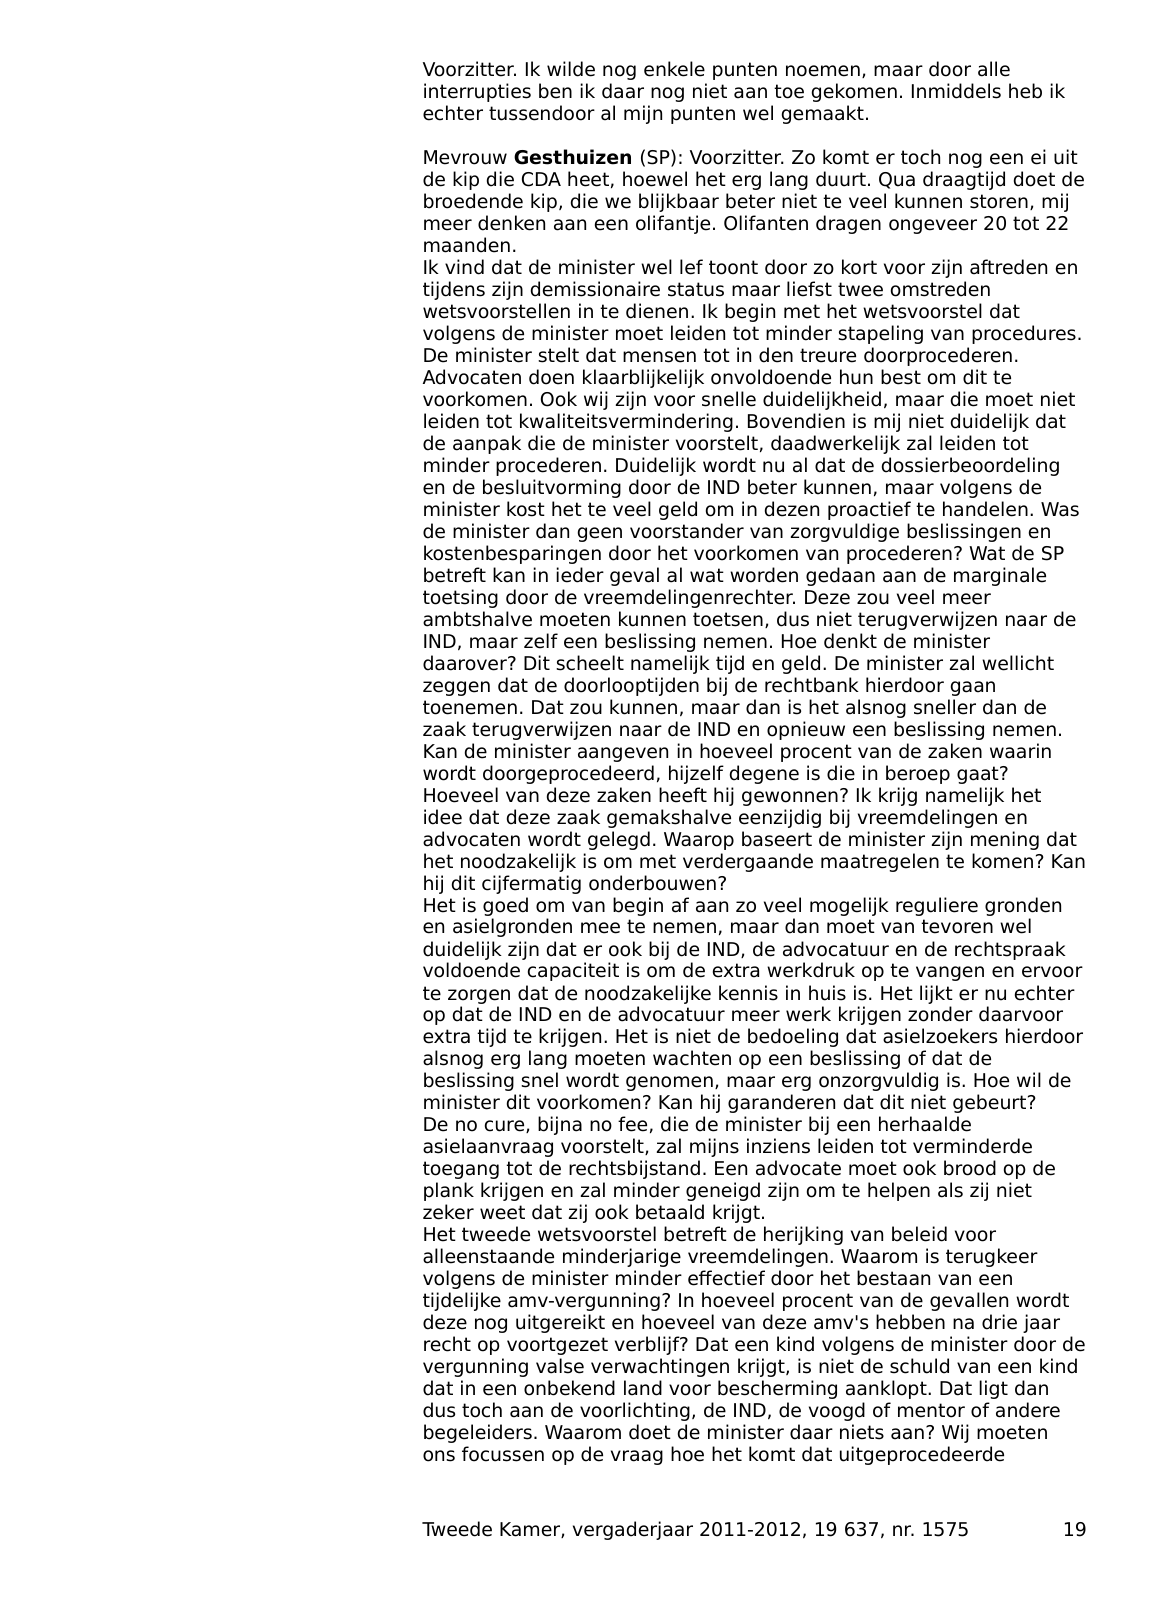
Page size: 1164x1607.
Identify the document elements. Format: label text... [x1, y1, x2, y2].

text Het tweede wetsvoorstel betreft de herijking van beleid voor alleenstaande minderjarige vreemdelingen. Waarom is terugkeer volgens de minister minder effectief door het bestaan van een tijdelijke amv-vergunning? In hoeveel procent van de gevallen wordt deze nog uitgereikt en hoeveel van deze amv's hebben na drie jaar recht op voortgezet verblijf? Dat een kind volgens de minister door de vergunning valse verwachtingen krijgt, is niet de schuld van een kind dat in een onbekend land voor bescherming aanklopt. Dat ligt dan dus toch aan de voorlichting, de IND, de voogd of mentor of andere begeleiders. Waarom doet de minister daar niets aan? Wij moeten ons focussen op de vraag hoe het komt dat uitgeprocedeerde [422, 1224, 1087, 1466]
text Kan de minister aangeven in hoeveel procent van de zaken waarin wordt doorgeprocedeerd, hijzelf degene is die in beroep gaat? Hoeveel van deze zaken heeft hij gewonnen? Ik krijg namelijk het idee dat deze zaak gemakshalve eenzijdig bij vreemdelingen en advocaten wordt gelegd. Waarop baseert de minister zijn mening dat het noodzakelijk is om met verdergaande maatregelen te komen? Kan hij dit cijfermatig onderbouwen? [422, 741, 1087, 894]
text Ik vind dat de minister wel lef toont door zo kort voor zijn aftreden en tijdens zijn demissionaire status maar liefst twee omstreden wetsvoorstellen in te dienen. Ik begin met het wetsvoorstel dat volgens de minister moet leiden tot minder stapeling van procedures. De minister stelt dat mensen tot in den treure doorprocederen. Advocaten doen klaarblijkelijk onvoldoende hun best om dit te voorkomen. Ook wij zijn voor snelle duidelijkheid, maar die moet niet leiden tot kwaliteitsvermindering. Bovendien is mij niet duidelijk dat de aanpak die de minister voorstelt, daadwerkelijk zal leiden tot minder procederen. Duidelijk wordt nu al dat de dossierbeoordeling en de besluitvorming door de IND beter kunnen, maar volgens de minister kost het te veel geld om in dezen proactief te handelen. Was de minister dan geen voorstander van zorgvuldige beslissingen en kostenbesparingen door het voorkomen van procederen? Wat de SP betreft kan in ieder geval al wat worden gedaan aan de marginale toetsing door de vreemdelingenrechter. Deze zou veel meer ambtshalve moeten kunnen toetsen, dus niet terugverwijzen naar de IND, maar zelf een beslissing nemen. Hoe denkt de minister daarover? Dit scheelt namelijk tijd en geld. De minister zal wellicht zeggen dat de doorlooptijden bij de rechtbank hierdoor gaan toenemen. Dat zou kunnen, maar dan is het alsnog sneller dan de zaak terugverwijzen naar de IND en opnieuw een beslissing nemen. [422, 257, 1087, 741]
text Voorzitter. Ik wilde nog enkele punten noemen, maar door alle interrupties ben ik daar nog niet aan toe gekomen. Inmiddels heb ik echter tussendoor al mijn punten wel gemaakt. [422, 59, 1087, 125]
text Het is goed om van begin af aan zo veel mogelijk reguliere gronden en asielgronden mee te nemen, maar dan moet van tevoren wel duidelijk zijn dat er ook bij de IND, de advocatuur en de rechtspraak voldoende capaciteit is om de extra werkdruk op te vangen en ervoor te zorgen dat de noodzakelijke kennis in huis is. Het lijkt er nu echter op dat de IND en de advocatuur meer werk krijgen zonder daarvoor extra tijd te krijgen. Het is niet de bedoeling dat asielzoekers hierdoor alsnog erg lang moeten wachten op een beslissing of dat de beslissing snel wordt genomen, maar erg onzorgvuldig is. Hoe wil de minister dit voorkomen? Kan hij garanderen dat dit niet gebeurt? [422, 894, 1087, 1114]
text De no cure, bijna no fee, die de minister bij een herhaalde asielaanvraag voorstelt, zal mijns inziens leiden tot verminderde toegang tot de rechtsbijstand. Een advocate moet ook brood op de plank krijgen en zal minder geneigd zijn om te helpen als zij niet zeker weet dat zij ook betaald krijgt. [422, 1114, 1087, 1224]
text Mevrouw Gesthuizen (SP): Voorzitter. Zo komt er toch nog een ei uit de kip die CDA heet, hoewel het erg lang duurt. Qua draagtijd doet de broedende kip, die we blijkbaar beter niet te veel kunnen storen, mij meer denken aan een olifantje. Olifanten dragen ongeveer 20 tot 22 maanden. [422, 147, 1087, 257]
